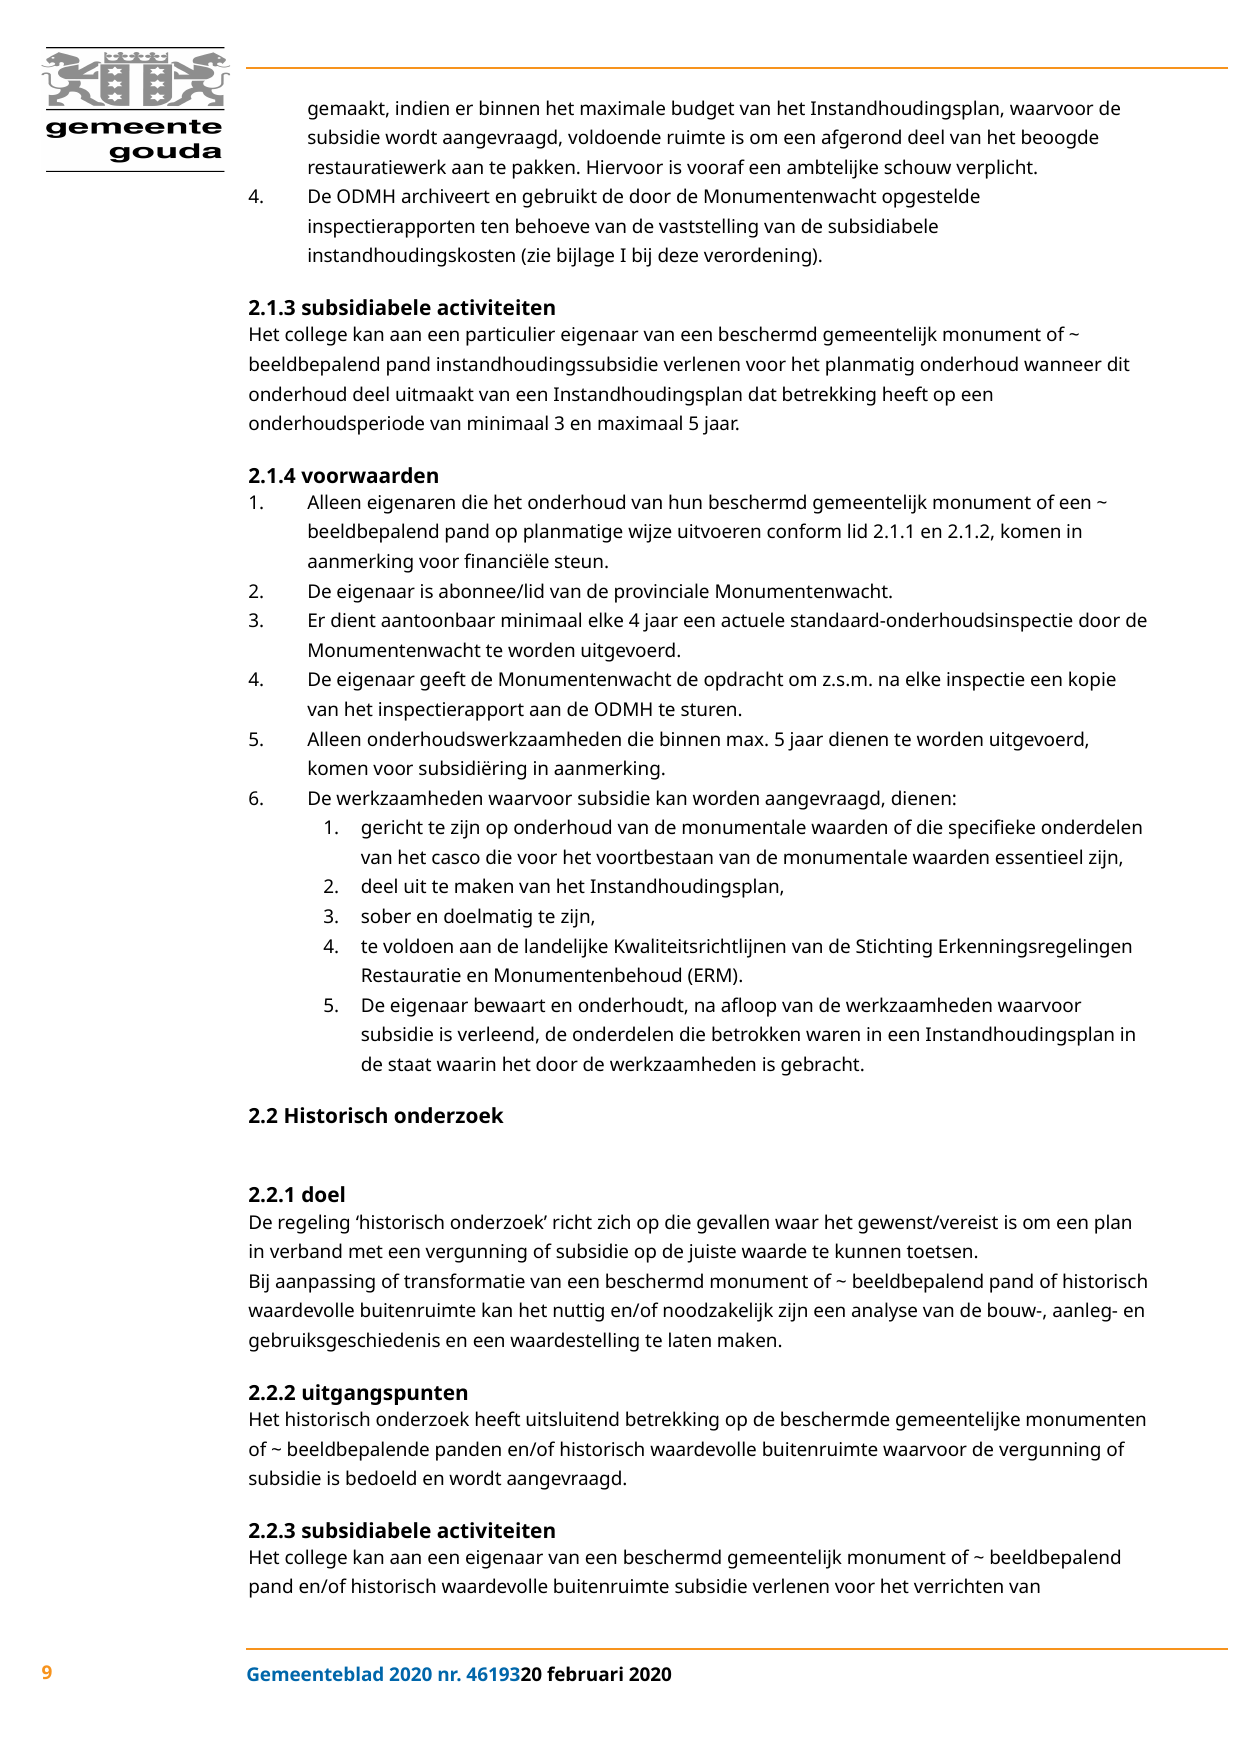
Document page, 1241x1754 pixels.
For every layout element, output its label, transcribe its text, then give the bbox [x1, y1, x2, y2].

list De ODMH archiveert en gebruikt de door de Monumentenwacht opgestelde inspectierapporten ten behoeve van de vaststelling van de subsidiabele instandhoudingskosten (zie bijlage I bij deze verordening). [248, 183, 1152, 268]
list De eigenaar geeft de Monumentenwacht de opdracht om z.s.m. na elke inspectie een kopie van het inspectierapport aan de ODMH te sturen. [248, 667, 1152, 722]
text 2.1.3 subsidiabele activiteiten [248, 293, 1152, 322]
list Alleen onderhoudswerkzaamheden die binnen max. 5 jaar dienen te worden uitgevoerd, komen voor subsidiëring in aanmerking. [248, 726, 1152, 781]
text De regeling ‘historisch onderzoek’ richt zich op die gevallen waar het gewenst/vereist is om een plan in verband met een vergunning of subsidie op de juiste waarde te kunnen toetsen. [248, 1209, 1152, 1264]
text 2.2.3 subsidiabele activiteiten [248, 1516, 1152, 1544]
list De werkzaamheden waarvoor subsidie kan worden aangevraagd, dienen: [248, 785, 1152, 811]
text 2.2.2 uitgangspunten [248, 1378, 1152, 1406]
list De eigenaar bewaart en onderhoudt, na afloop van de werkzaamheden waarvoor subsidie is verleend, de onderdelen die betrokken waren in een Instandhoudingsplan in de staat waarin het door de werkzaamheden is gebracht. [323, 992, 1152, 1077]
list Alleen eigenaren die het onderhoud van hun beschermd gemeentelijk monument of een ~ beeldbepalend pand op planmatige wijze uitvoeren conform lid 2.1.1 en 2.1.2, komen in aanmerking voor financiële steun. [248, 489, 1152, 574]
text 2.1.4 voorwaarden [248, 461, 1152, 489]
list De eigenaar is abonnee/lid van de provinciale Monumentenwacht. [248, 578, 1152, 604]
list deel uit te maken van het Instandhoudingsplan, [323, 874, 1152, 899]
text 2.2 Historisch onderzoek [248, 1102, 1152, 1130]
text Het college kan aan een particulier eigenaar van een beschermd gemeentelijk monument of ~ beeldbepalend pand instandhoudingssubsidie verlenen voor het planmatig onderhoud wanneer dit onderhoud deel uitmaakt van een Instandhoudingsplan dat betrekking heeft op een onderhoudsperiode van minimaal 3 en maximaal 5 jaar. [248, 322, 1152, 436]
text Het college kan aan een eigenaar van een beschermd gemeentelijk monument of ~ beeldbepalend pand en/of historisch waardevolle buitenruimte subsidie verlenen voor het verrichten van [248, 1544, 1152, 1599]
picture [41, 47, 231, 172]
text Het historisch onderzoek heeft uitsluitend betrekking op de beschermde gemeentelijke monumenten of ~ beeldbepalende panden en/of historisch waardevolle buitenruimte waarvoor de vergunning of subsidie is bedoeld en wordt aangevraagd. [248, 1406, 1152, 1491]
list gericht te zijn op onderhoud van de monumentale waarden of die specifieke onderdelen van het casco die voor het voortbestaan van de monumentale waarden essentieel zijn, [323, 814, 1152, 870]
list te voldoen aan de landelijke Kwaliteitsrichtlijnen van de Stichting Erkenningsregelingen Restauratie en Monumentenbehoud (ERM). [323, 933, 1152, 988]
text 2.2.1 doel [248, 1181, 1152, 1209]
list Er dient aantoonbaar minimaal elke 4 jaar een actuele standaard-onderhoudsinspectie door de Monumentenwacht te worden uitgevoerd. [248, 607, 1152, 663]
text Bij aanpassing of transformatie van een beschermd monument of ~ beeldbepalend pand of historisch waardevolle buitenruimte kan het nuttig en/of noodzakelijk zijn een analyse van de bouw-, aanleg- en gebruiksgeschiedenis en een waardestelling te laten maken. [248, 1268, 1152, 1353]
list gemaakt, indien er binnen het maximale budget van het Instandhoudingsplan, waarvoor de subsidie wordt aangevraagd, voldoende ruimte is om een afgerond deel van het beoogde restauratiewerk aan te pakken. Hiervoor is vooraf een ambtelijke schouw verplicht. [248, 95, 1152, 180]
list sober en doelmatig te zijn, [323, 903, 1152, 929]
